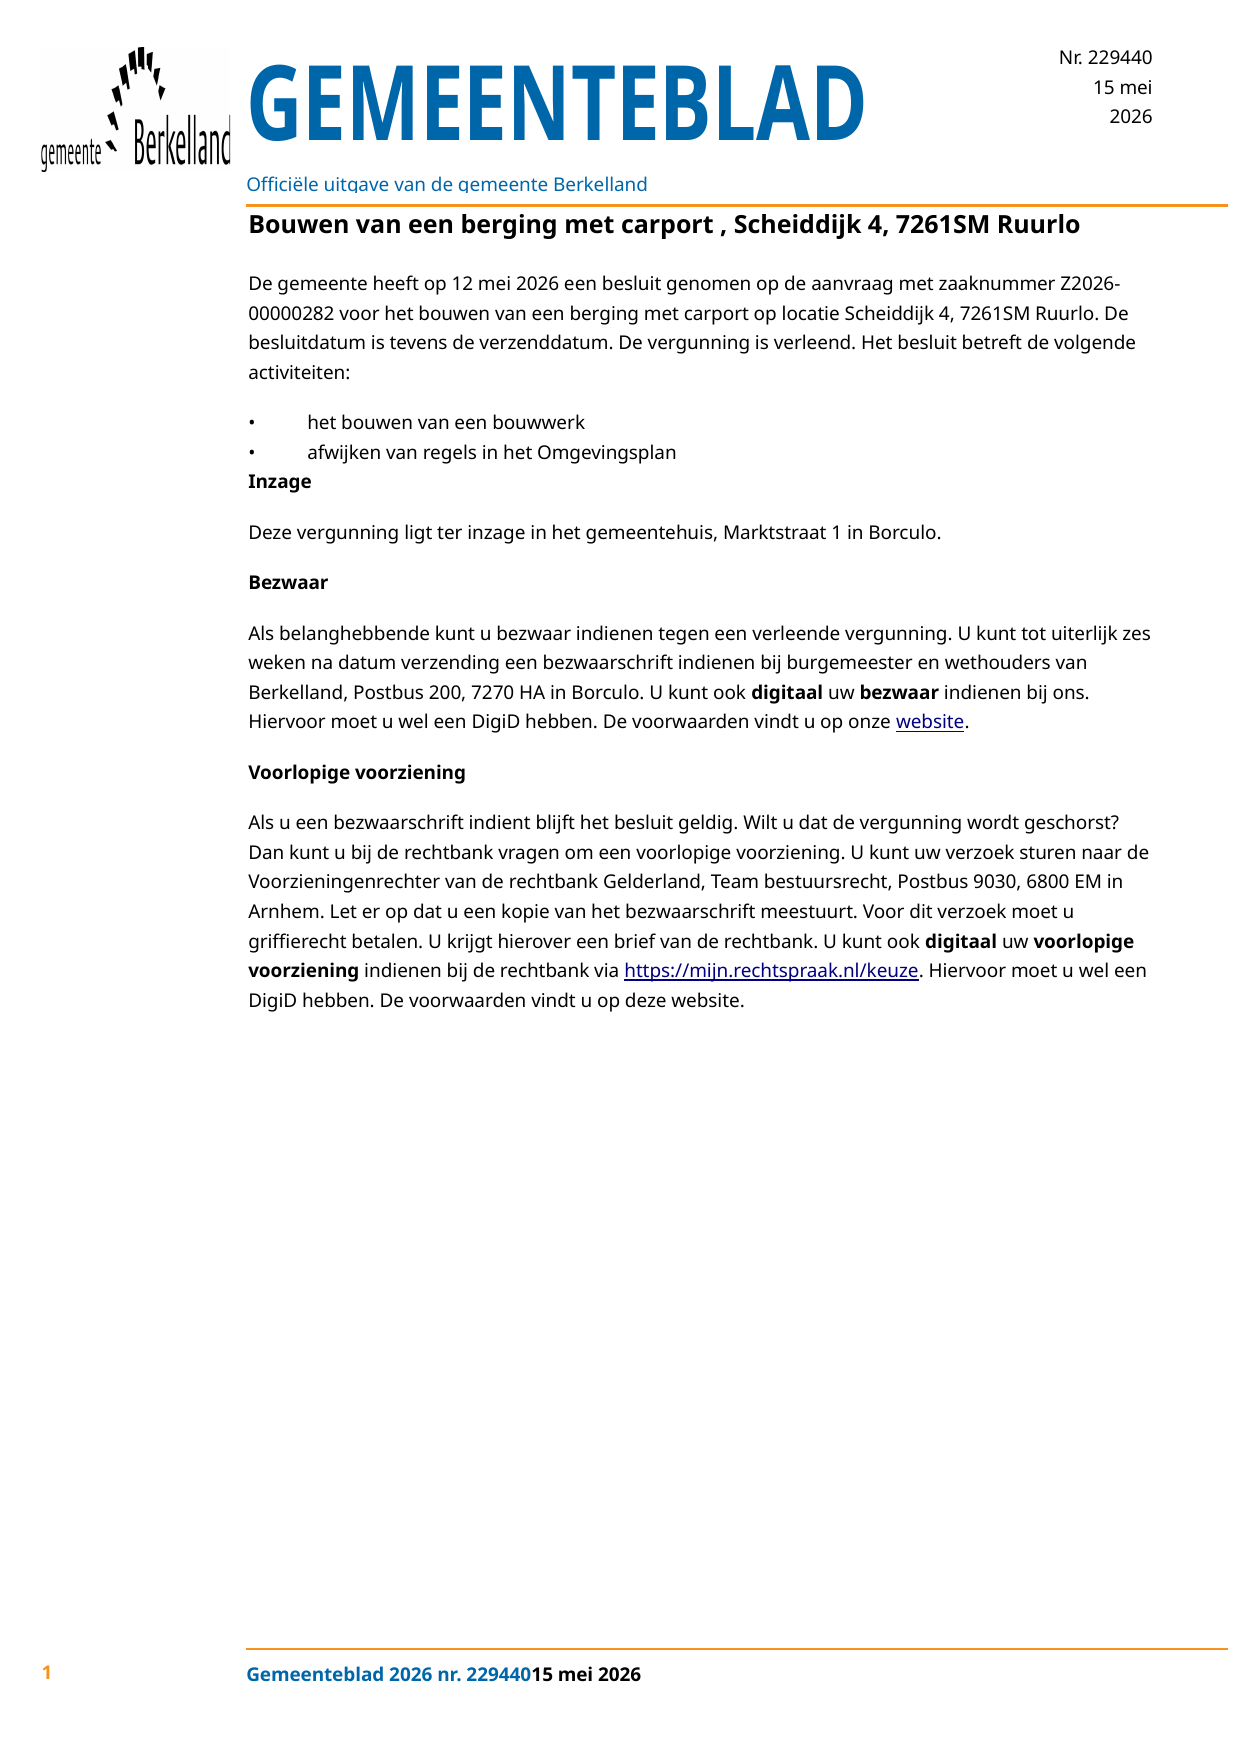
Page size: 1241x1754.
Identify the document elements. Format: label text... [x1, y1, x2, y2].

text De gemeente heeft op 12 mei 2026 een besluit genomen op de aanvraag met zaaknummer Z2026-00000282 voor het bouwen van een berging met carport op locatie Scheiddijk 4, 7261SM Ruurlo. De besluitdatum is tevens de verzenddatum. De vergunning is verleend. Het besluit betreft de volgende activiteiten: [248, 270, 1152, 385]
text Deze vergunning ligt ter inzage in het gemeentehuis, Marktstraat 1 in Borculo. [248, 519, 1152, 545]
list afwijken van regels in het Omgevingsplan [248, 439, 1152, 465]
text Inzage [248, 469, 1152, 494]
text Als u een bezwaarschrift indient blijft het besluit geldig. Wilt u dat de vergunning wordt geschorst? Dan kunt u bij de rechtbank vragen om een voorlopige voorziening. U kunt uw verzoek sturen naar de Voorzieningenrechter van de rechtbank Gelderland, Team bestuursrecht, Postbus 9030, 6800 EM in Arnhem. Let er op dat u een kopie van het bezwaarschrift meestuurt. Voor dit verzoek moet u griffierecht betalen. U krijgt hierover een brief van de rechtbank. U kunt ook digitaal uw voorlopige voorziening indienen bij de rechtbank via https://mijn.rechtspraak.nl/keuze. Hiervoor moet u wel een DigiD hebben. De voorwaarden vindt u op deze website. [248, 809, 1152, 1013]
text Bezwaar [248, 569, 1152, 595]
text Voorlopige voorziening [248, 759, 1152, 785]
text Bouwen van een berging met carport , Scheiddijk 4, 7261SM Ruurlo [248, 207, 1152, 241]
list het bouwen van een bouwwerk [248, 409, 1152, 435]
text Als belanghebbende kunt u bezwaar indienen tegen een verleende vergunning. U kunt tot uiterlijk zes weken na datum verzending een bezwaarschrift indienen bij burgemeester en wethouders van Berkelland, Postbus 200, 7270 HA in Borculo. U kunt ook digitaal uw bezwaar indienen bij ons. Hiervoor moet u wel een DigiD hebben. De voorwaarden vindt u op onze website. [248, 620, 1152, 734]
picture [41, 47, 231, 172]
